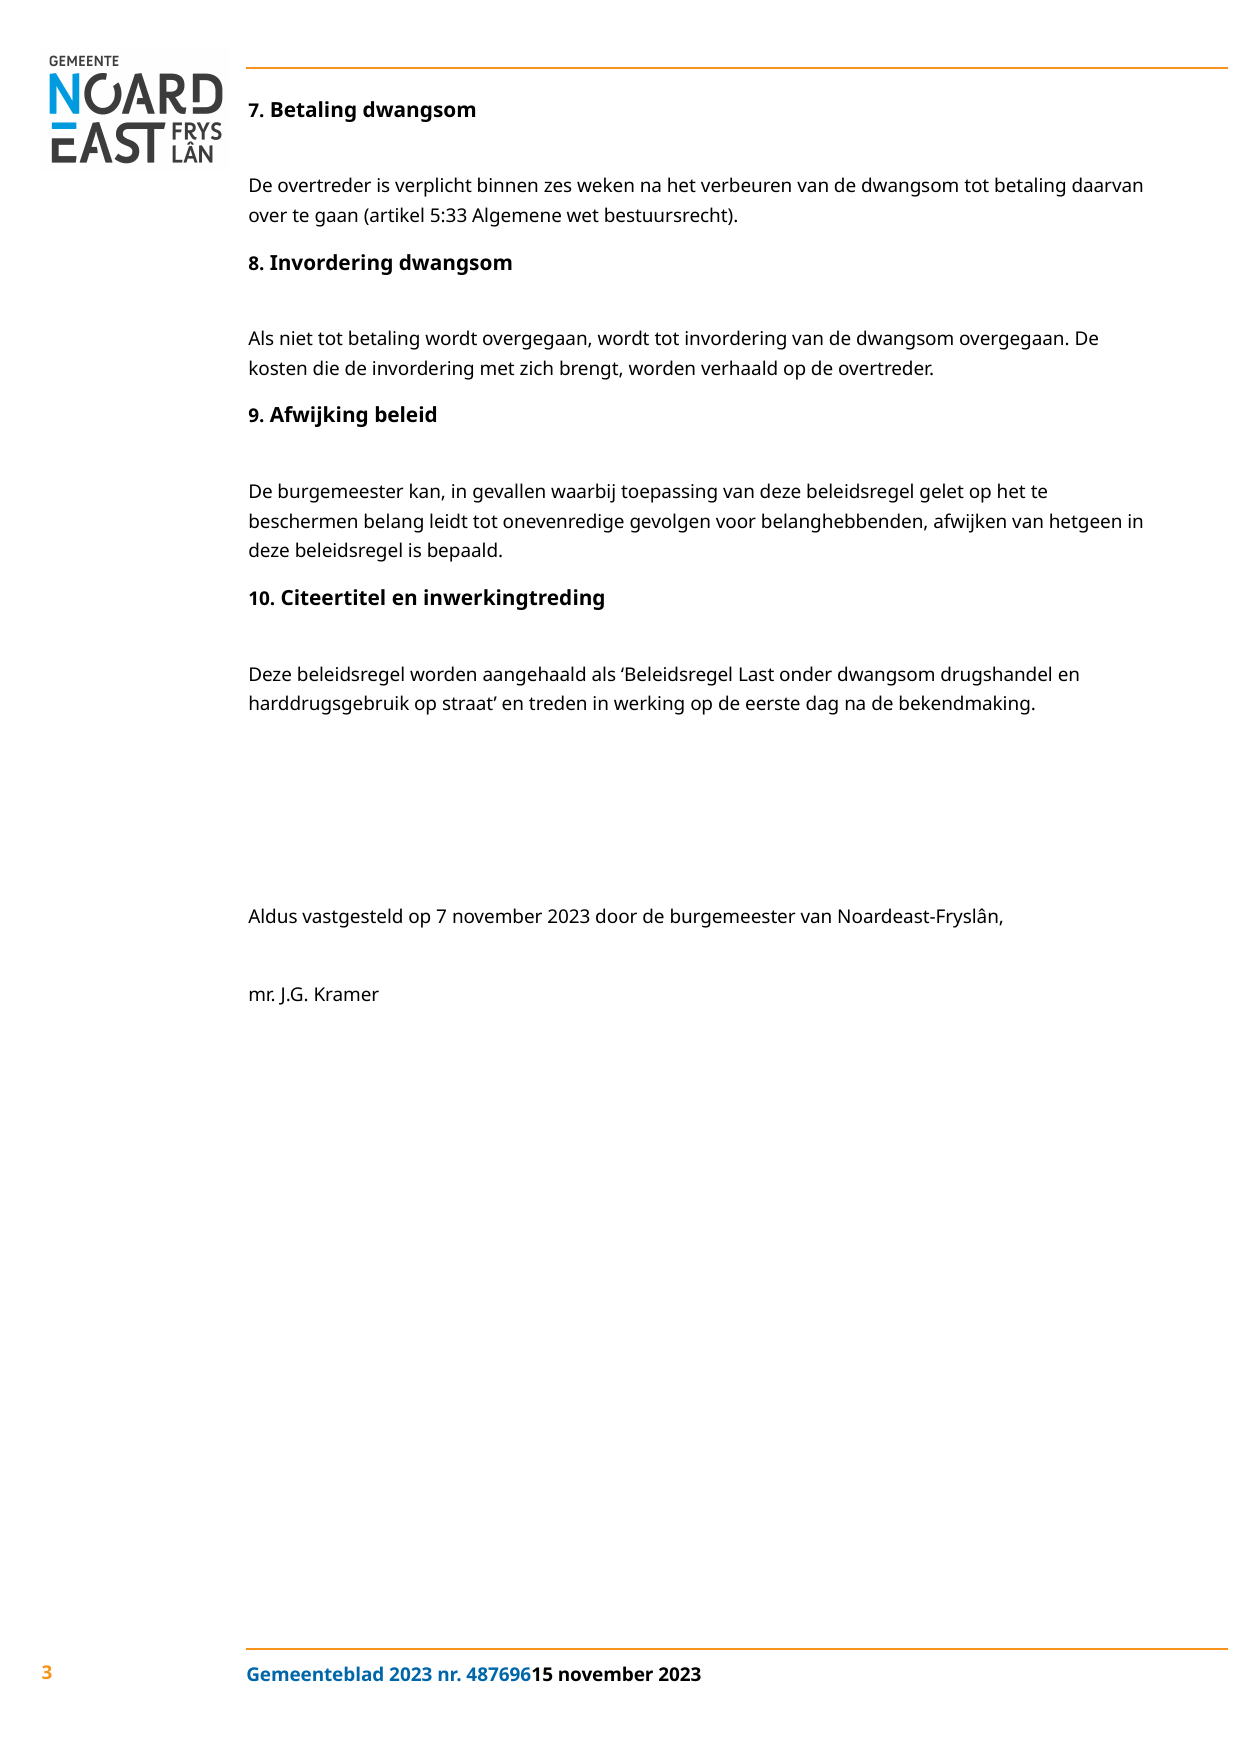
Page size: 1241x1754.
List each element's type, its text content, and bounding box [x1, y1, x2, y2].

text 9. Afwijking beleid [248, 401, 1152, 429]
picture [41, 47, 231, 172]
text 7. Betaling dwangsom [248, 95, 1152, 123]
text Deze beleidsregel worden aangehaald als ‘Beleidsregel Last onder dwangsom drugshandel en harddrugsgebruik op straat’ en treden in werking op de eerste dag na de bekendmaking. [248, 661, 1152, 716]
text mr. J.G. Kramer [248, 981, 1152, 1007]
text De burgemeester kan, in gevallen waarbij toepassing van deze beleidsregel gelet op het te beschermen belang leidt tot onevenredige gevolgen voor belanghebbenden, afwijken van hetgeen in deze beleidsregel is bepaald. [248, 478, 1152, 563]
text 8. Invordering dwangsom [248, 248, 1152, 276]
text Als niet tot betaling wordt overgegaan, wordt tot invordering van de dwangsom overgegaan. De kosten die de invordering met zich brengt, worden verhaald op de overtreder. [248, 325, 1152, 381]
text Aldus vastgesteld op 7 november 2023 door de burgemeester van Noardeast-Fryslân, [248, 904, 1152, 929]
text De overtreder is verplicht binnen zes weken na het verbeuren van de dwangsom tot betaling daarvan over te gaan (artikel 5:33 Algemene wet bestuursrecht). [248, 172, 1152, 228]
text 10. Citeertitel en inwerkingtreding [248, 583, 1152, 612]
